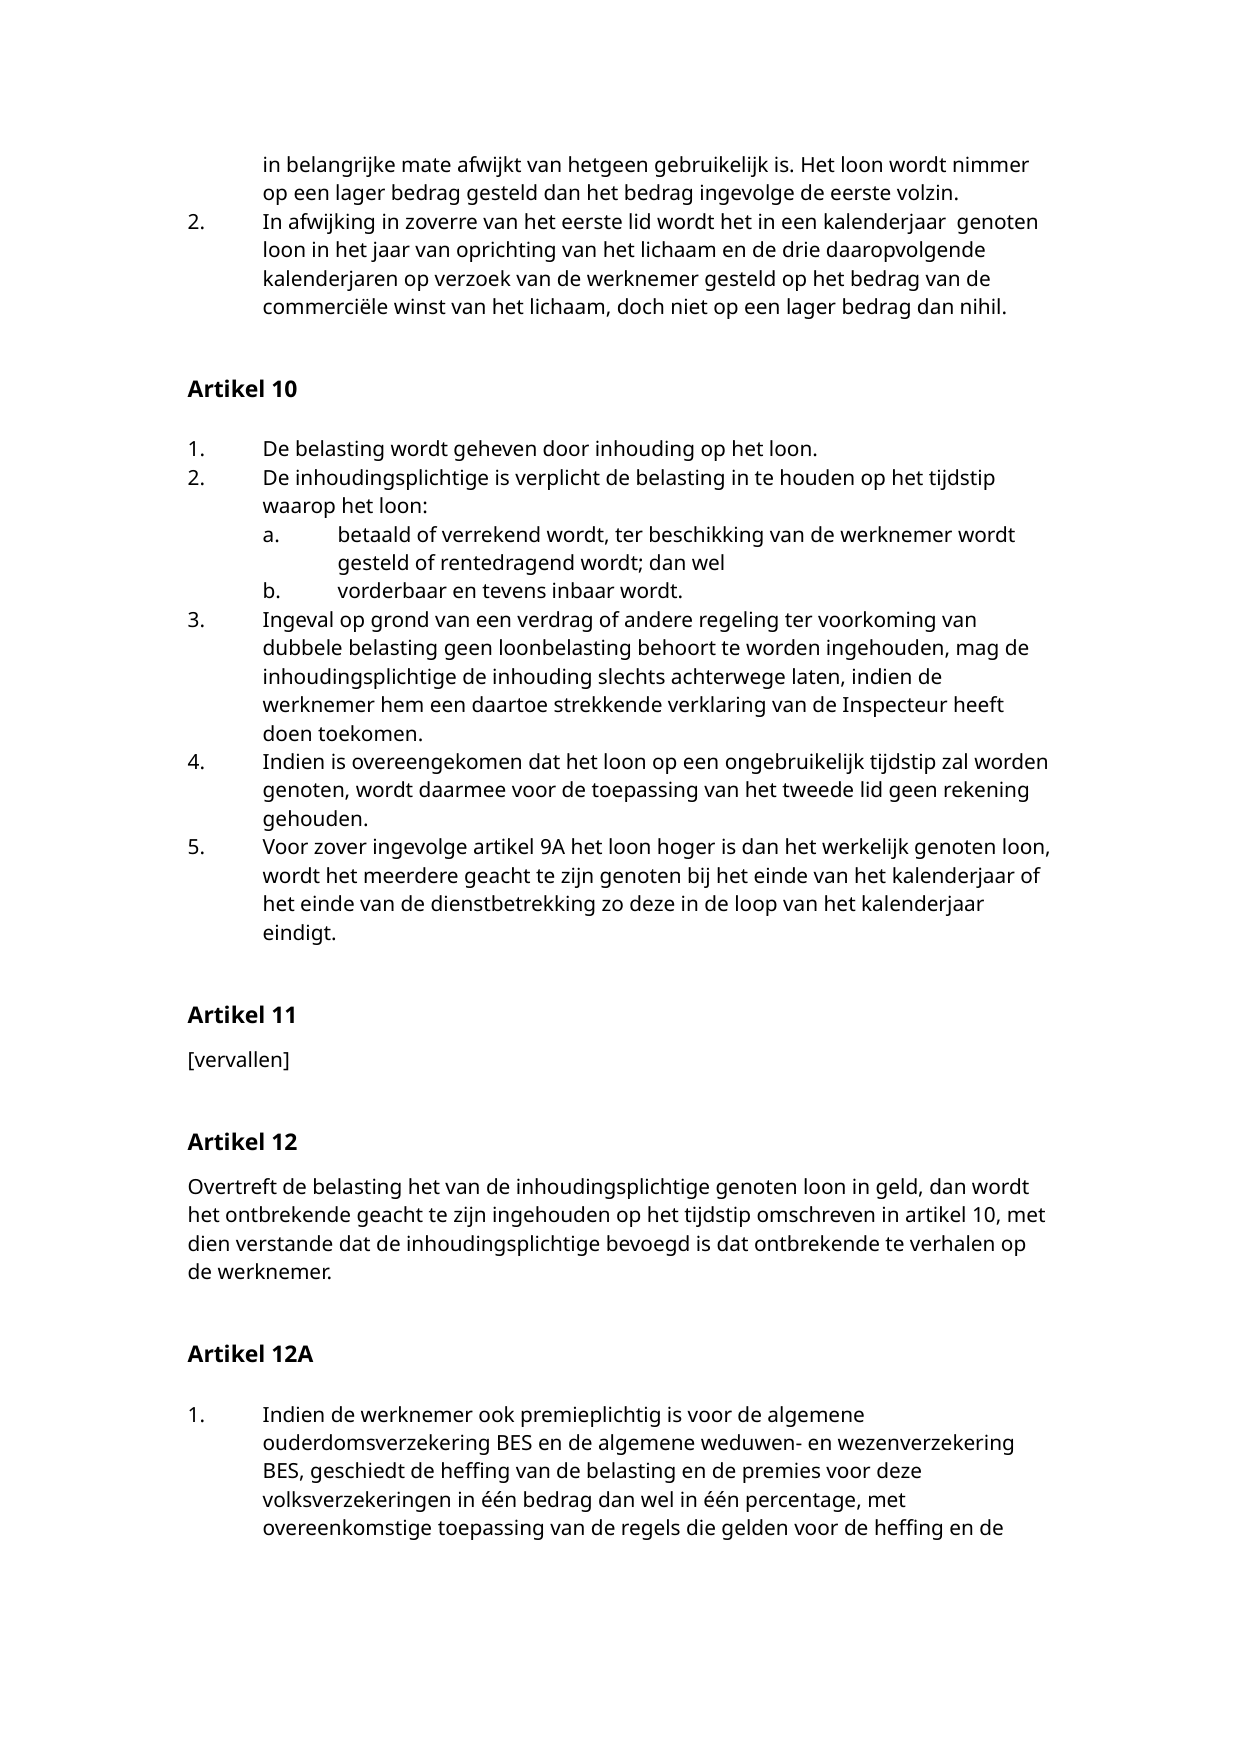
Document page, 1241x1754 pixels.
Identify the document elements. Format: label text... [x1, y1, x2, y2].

text Overtreft de belasting het van de inhoudingsplichtige genoten loon in geld, dan wordt het ontbrekende geacht te zijn ingehouden op het tijdstip omschreven in artikel 10, met dien verstande dat de inhoudingsplichtige bevoegd is dat ontbrekende te verhalen op de werknemer. [187, 1172, 1053, 1286]
list Ingeval op grond van een verdrag of andere regeling ter voorkoming van dubbele belasting geen loonbelasting behoort te worden ingehouden, mag de inhoudingsplichtige de inhouding slechts achterwege laten, indien de werknemer hem een daartoe strekkende verklaring van de Inspecteur heeft doen toekomen. [187, 605, 1053, 747]
list De belasting wordt geheven door inhouding op het loon. [187, 434, 1053, 463]
list betaald of verrekend wordt, ter beschikking van de werknemer wordt gesteld of rentedragend wordt; dan wel [262, 520, 1053, 577]
list Indien de werknemer ook premieplichtig is voor de algemene ouderdomsverzekering BES en de algemene weduwen- en wezenverzekering BES, geschiedt de heffing van de belasting en de premies voor deze volksverzekeringen in één bedrag dan wel in één percentage, met overeenkomstige toepassing van de regels die gelden voor de heffing en de [187, 1400, 1053, 1542]
subtitle Artikel 12 [187, 1126, 1053, 1157]
subtitle Artikel 10 [187, 373, 1053, 404]
subtitle Artikel 12A [187, 1338, 1053, 1370]
text [vervallen] [187, 1045, 1053, 1073]
list De inhoudingsplichtige is verplicht de belasting in te houden op het tijdstip waarop het loon: [187, 463, 1053, 520]
list vorderbaar en tevens inbaar wordt. [262, 577, 1053, 605]
list In afwijking in zoverre van het eerste lid wordt het in een kalenderjaar genoten loon in het jaar van oprichting van het lichaam en de drie daaropvolgende kalenderjaren op verzoek van de werknemer gesteld op het bedrag van de commerciële winst van het lichaam, doch niet op een lager bedrag dan nihil. [187, 207, 1053, 321]
list in belangrijke mate afwijkt van hetgeen gebruikelijk is. Het loon wordt nimmer op een lager bedrag gesteld dan het bedrag ingevolge de eerste volzin. [187, 150, 1053, 207]
list Voor zover ingevolge artikel 9A het loon hoger is dan het werkelijk genoten loon, wordt het meerdere geacht te zijn genoten bij het einde van het kalenderjaar of het einde van de dienstbetrekking zo deze in de loop van het kalenderjaar eindigt. [187, 832, 1053, 946]
list Indien is overeengekomen dat het loon op een ongebruikelijk tijdstip zal worden genoten, wordt daarmee voor de toepassing van het tweede lid geen rekening gehouden. [187, 747, 1053, 832]
subtitle Artikel 11 [187, 999, 1053, 1030]
